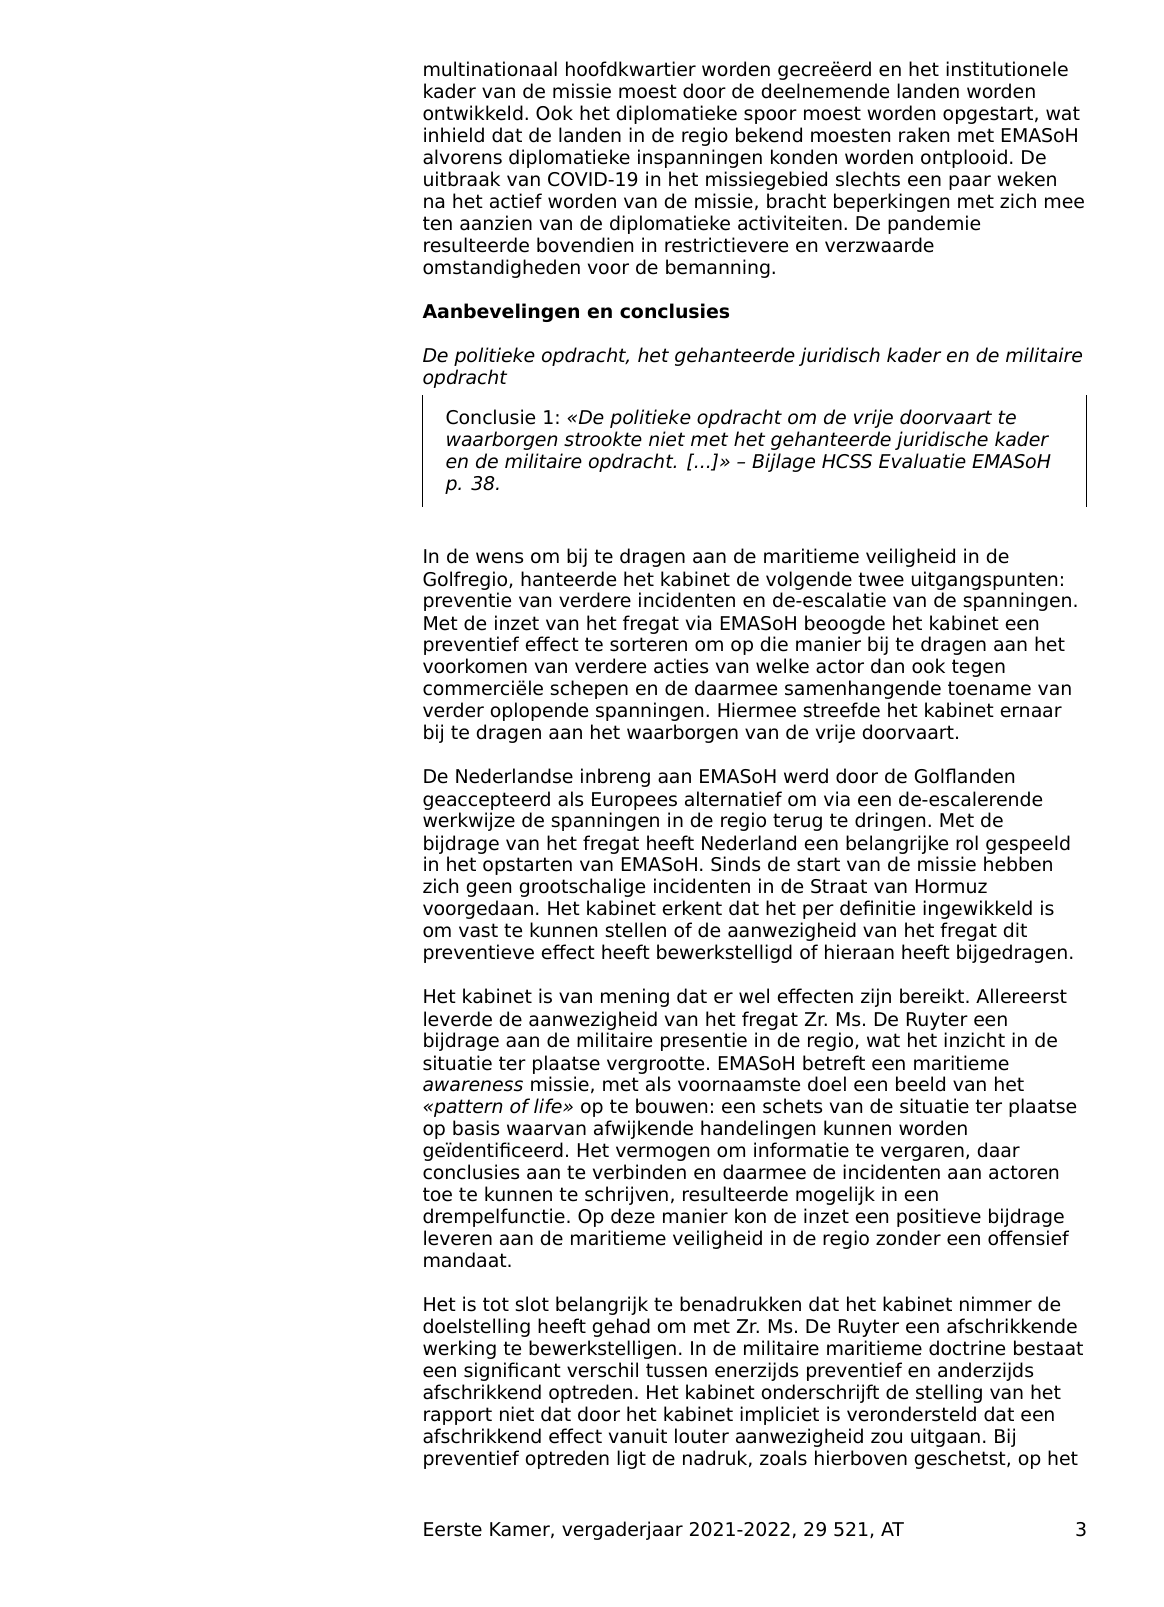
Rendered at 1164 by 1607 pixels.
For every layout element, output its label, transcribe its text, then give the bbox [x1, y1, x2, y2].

text De Nederlandse inbreng aan EMASoH werd door de Golflanden geaccepteerd als Europees alternatief om via een de-escalerende werkwijze de spanningen in de regio terug te dringen. Met de bijdrage van het fregat heeft Nederland een belangrijke rol gespeeld in het opstarten van EMASoH. Sinds de start van de missie hebben zich geen grootschalige incidenten in de Straat van Hormuz voorgedaan. Het kabinet erkent dat het per definitie ingewikkeld is om vast te kunnen stellen of de aanwezigheid van het fregat dit preventieve effect heeft bewerkstelligd of hieraan heeft bijgedragen. [422, 766, 1087, 964]
subtitle De politieke opdracht, het gehanteerde juridisch kader en de militaire opdracht [422, 345, 1087, 389]
text Het kabinet is van mening dat er wel effecten zijn bereikt. Allereerst leverde de aanwezigheid van het fregat Zr. Ms. De Ruyter een bijdrage aan de militaire presentie in de regio, wat het inzicht in de situatie ter plaatse vergrootte. EMASoH betreft een maritieme awareness missie, met als voornaamste doel een beeld van het «pattern of life» op te bouwen: een schets van de situatie ter plaatse op basis waarvan afwijkende handelingen kunnen worden geïdentificeerd. Het vermogen om informatie te vergaren, daar conclusies aan te verbinden en daarmee de incidenten aan actoren toe te kunnen te schrijven, resulteerde mogelijk in een drempelfunctie. Op deze manier kon de inzet een positieve bijdrage leveren aan de maritieme veiligheid in de regio zonder een offensief mandaat. [422, 986, 1087, 1272]
text In de wens om bij te dragen aan de maritieme veiligheid in de Golfregio, hanteerde het kabinet de volgende twee uitgangspunten: preventie van verdere incidenten en de-escalatie van de spanningen. Met de inzet van het fregat via EMASoH beoogde het kabinet een preventief effect te sorteren om op die manier bij te dragen aan het voorkomen van verdere acties van welke actor dan ook tegen commerciële schepen en de daarmee samenhangende toename van verder oplopende spanningen. Hiermee streefde het kabinet ernaar bij te dragen aan het waarborgen van de vrije doorvaart. [422, 546, 1087, 744]
subtitle Aanbevelingen en conclusies [422, 301, 1087, 323]
table_header Conclusie 1: «De politieke opdracht om de vrije doorvaart te waarborgen strookte niet met het gehanteerde juridische kader en de militaire opdracht. [...]» – Bijlage HCSS Evaluatie EMASoH p. 38. [423, 395, 1086, 507]
text Het is tot slot belangrijk te benadrukken dat het kabinet nimmer de doelstelling heeft gehad om met Zr. Ms. De Ruyter een afschrikkende werking te bewerkstelligen. In de militaire maritieme doctrine bestaat een significant verschil tussen enerzijds preventief en anderzijds afschrikkend optreden. Het kabinet onderschrijft de stelling van het rapport niet dat door het kabinet impliciet is verondersteld dat een afschrikkend effect vanuit louter aanwezigheid zou uitgaan. Bij preventief optreden ligt de nadruk, zoals hierboven geschetst, op het [422, 1294, 1087, 1470]
text multinationaal hoofdkwartier worden gecreëerd en het institutionele kader van de missie moest door de deelnemende landen worden ontwikkeld. Ook het diplomatieke spoor moest worden opgestart, wat inhield dat de landen in de regio bekend moesten raken met EMASoH alvorens diplomatieke inspanningen konden worden ontplooid. De uitbraak van COVID-19 in het missiegebied slechts een paar weken na het actief worden van de missie, bracht beperkingen met zich mee ten aanzien van de diplomatieke activiteiten. De pandemie resulteerde bovendien in restrictievere en verzwaarde omstandigheden voor de bemanning. [422, 59, 1087, 279]
